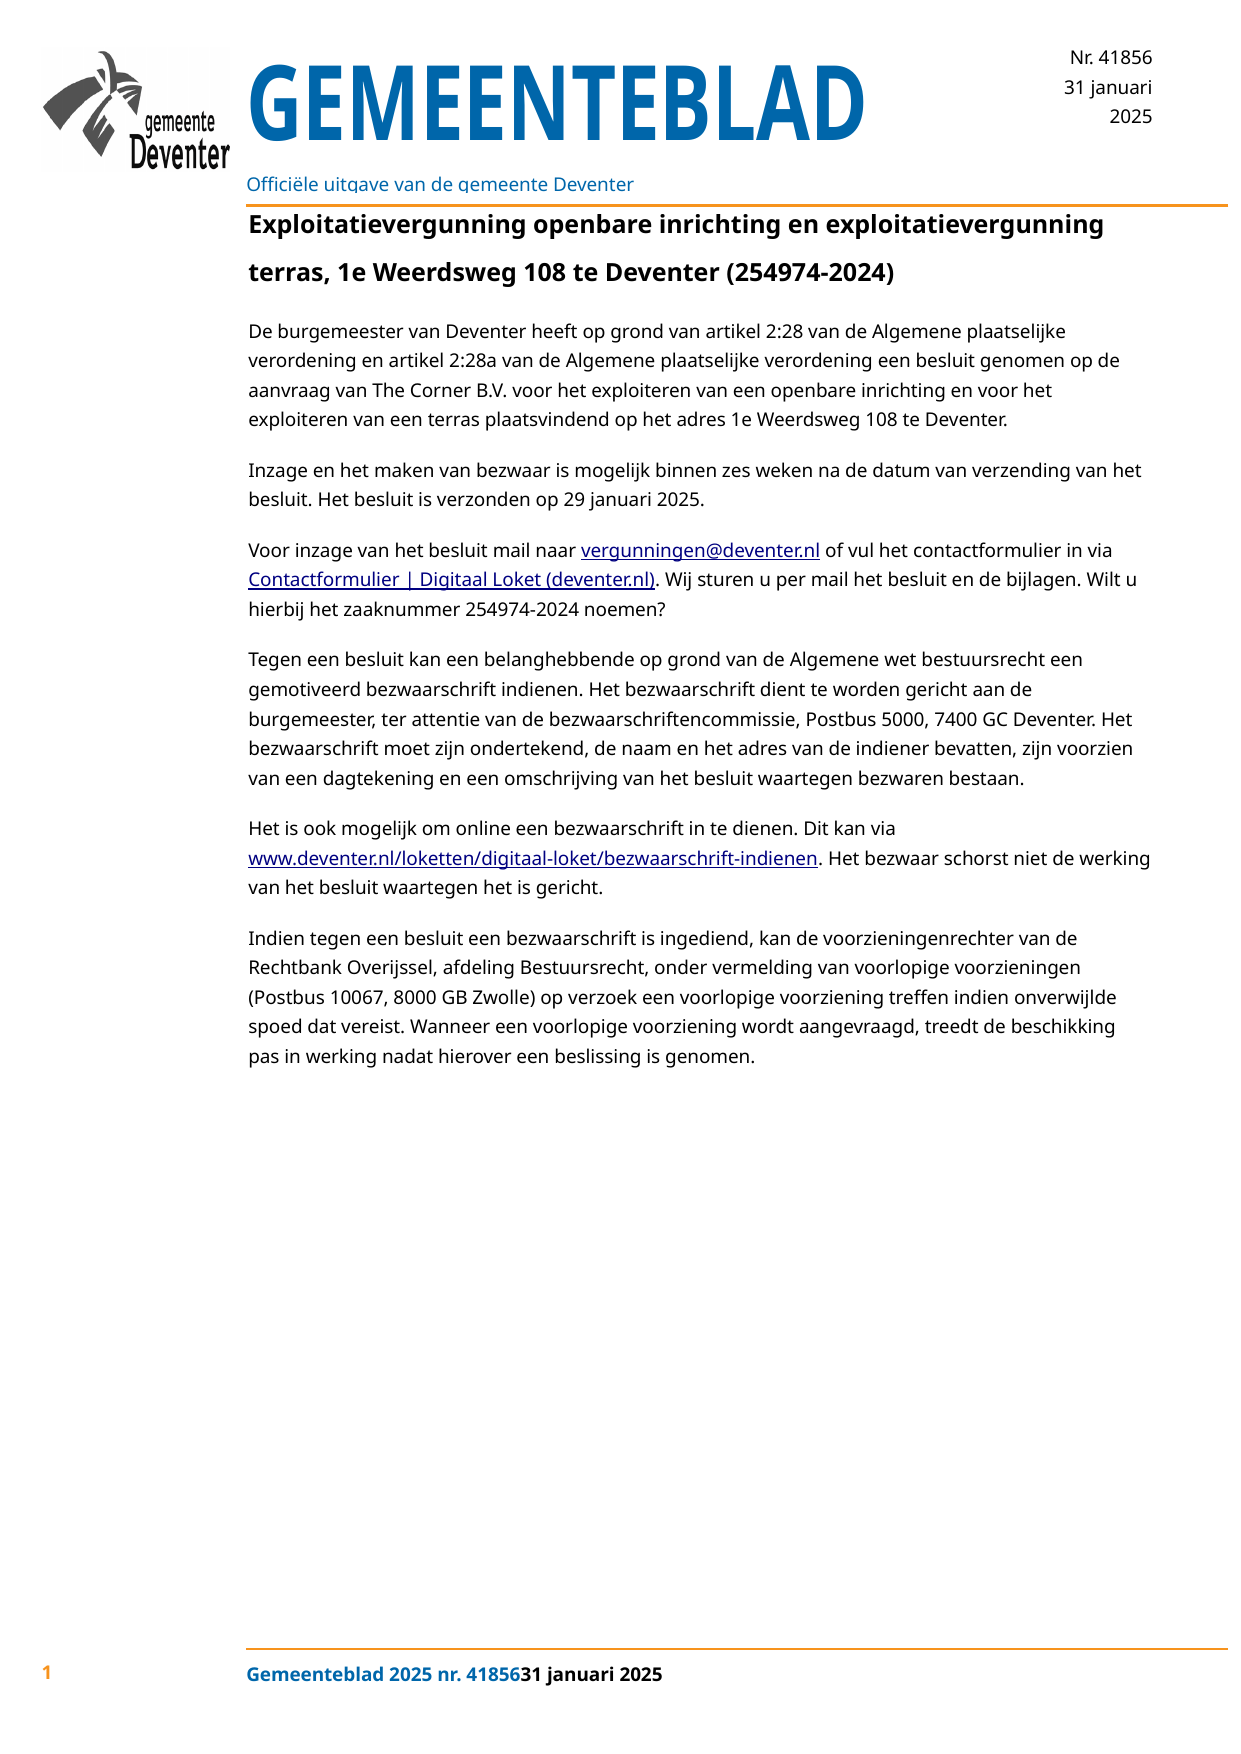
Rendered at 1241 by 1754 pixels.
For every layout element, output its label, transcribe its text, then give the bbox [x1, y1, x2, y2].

text Inzage en het maken van bezwaar is mogelijk binnen zes weken na de datum van verzending van het besluit. Het besluit is verzonden op 29 januari 2025. [248, 457, 1152, 512]
text Tegen een besluit kan een belanghebbende op grond van de Algemene wet bestuursrecht een gemotiveerd bezwaarschrift indienen. Het bezwaarschrift dient te worden gericht aan de burgemeester, ter attentie van de bezwaarschriftencommissie, Postbus 5000, 7400 GC Deventer. Het bezwaarschrift moet zijn ondertekend, de naam en het adres van de indiener bevatten, zijn voorzien van een dagtekening en een omschrijving van het besluit waartegen bezwaren bestaan. [248, 647, 1152, 791]
picture [41, 47, 231, 172]
text De burgemeester van Deventer heeft op grond van artikel 2:28 van de Algemene plaatselijke verordening en artikel 2:28a van de Algemene plaatselijke verordening een besluit genomen op de aanvraag van The Corner B.V. voor het exploiteren van een openbare inrichting en voor het exploiteren van een terras plaatsvindend op het adres 1e Weerdsweg 108 te Deventer. [248, 318, 1152, 432]
text Indien tegen een besluit een bezwaarschrift is ingediend, kan de voorzieningenrechter van de Rechtbank Overijssel, afdeling Bestuursrecht, onder vermelding van voorlopige voorzieningen (Postbus 10067, 8000 GB Zwolle) op verzoek een voorlopige voorziening treffen indien onverwijlde spoed dat vereist. Wanneer een voorlopige voorziening wordt aangevraagd, treedt de beschikking pas in werking nadat hierover een beslissing is genomen. [248, 925, 1152, 1069]
text Exploitatievergunning openbare inrichting en exploitatievergunning terras, 1e Weerdsweg 108 te Deventer (254974-2024) [248, 207, 1152, 288]
text Voor inzage van het besluit mail naar vergunningen@deventer.nl of vul het contactformulier in via Contactformulier | Digitaal Loket (deventer.nl). Wij sturen u per mail het besluit en de bijlagen. Wilt u hierbij het zaaknummer 254974-2024 noemen? [248, 537, 1152, 622]
text Het is ook mogelijk om online een bezwaarschrift in te dienen. Dit kan via www.deventer.nl/loketten/digitaal-loket/bezwaarschrift-indienen. Het bezwaar schorst niet de werking van het besluit waartegen het is gericht. [248, 815, 1152, 900]
